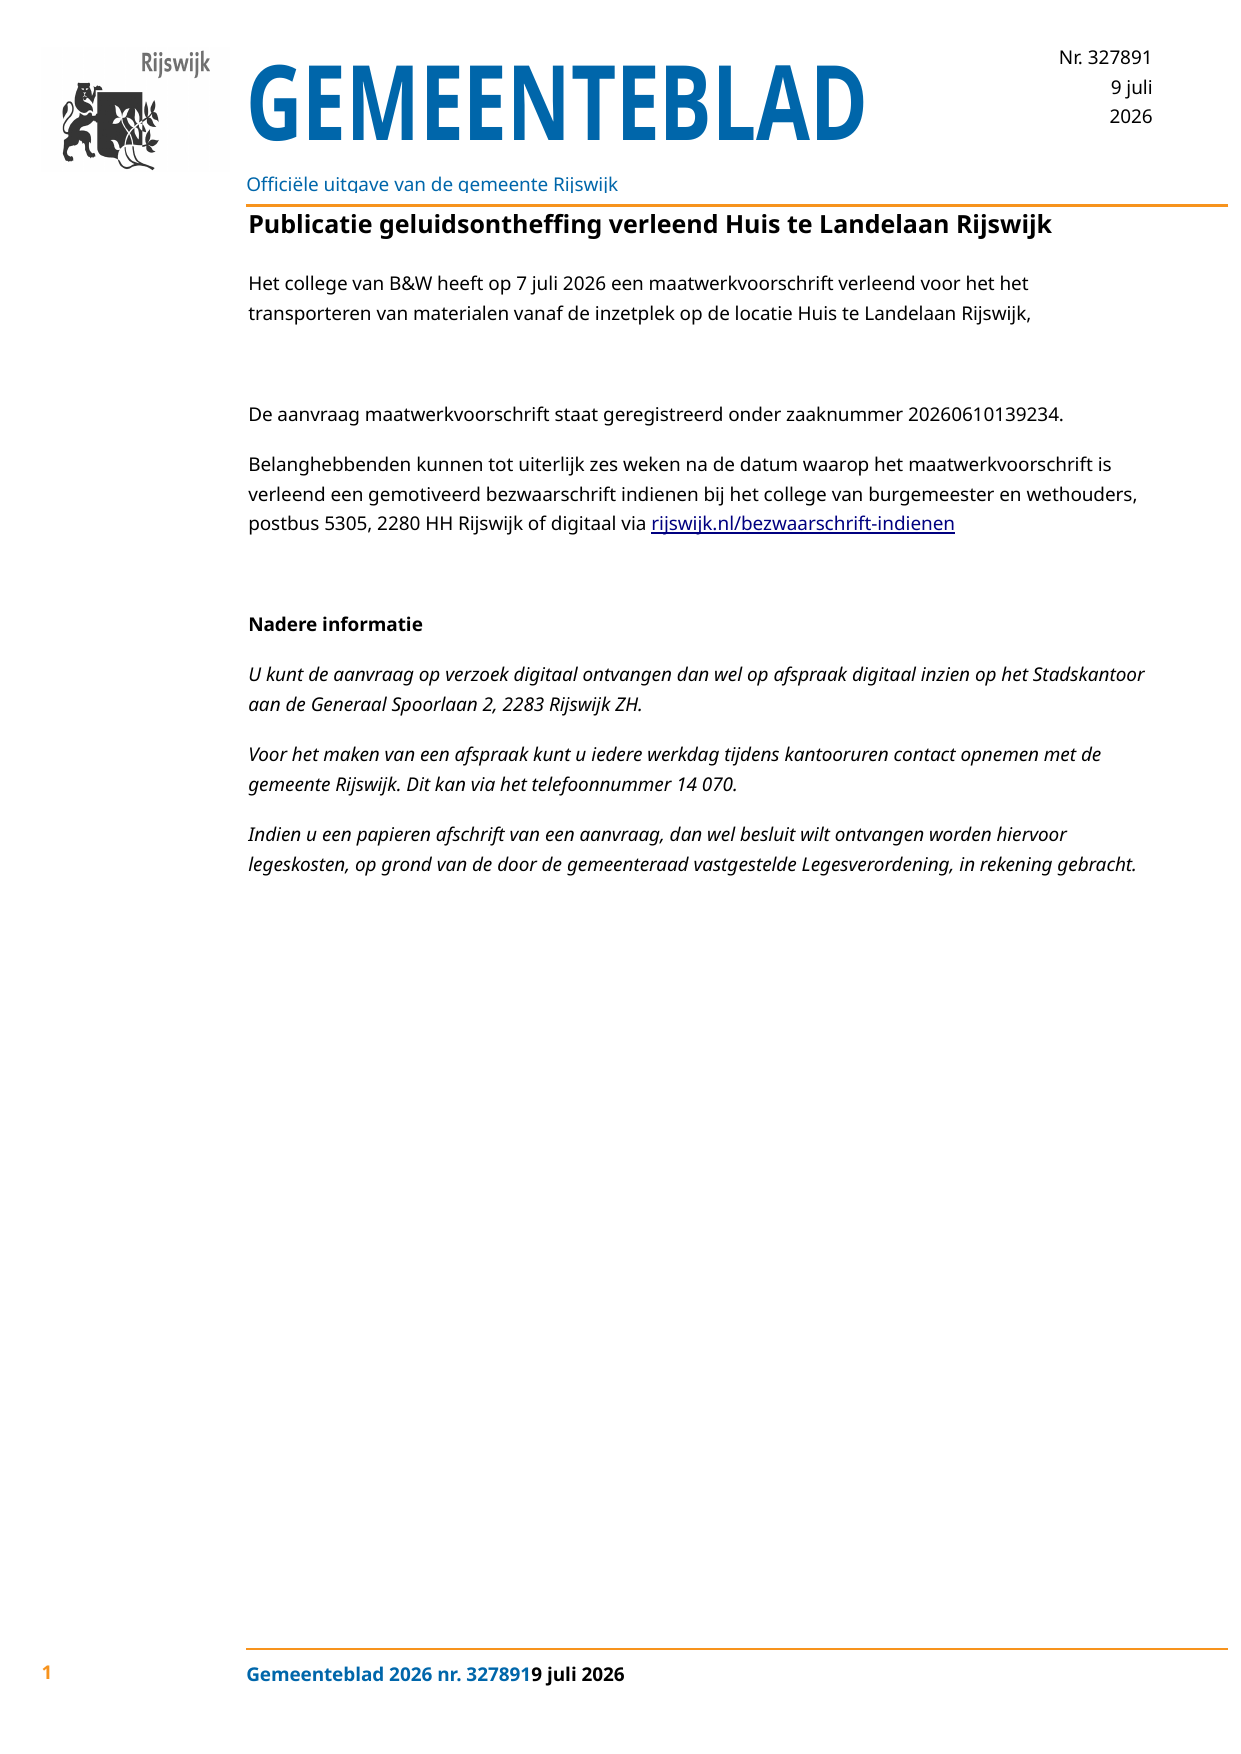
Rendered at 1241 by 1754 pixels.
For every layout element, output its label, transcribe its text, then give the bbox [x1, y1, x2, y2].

picture [41, 47, 231, 172]
text Indien u een papieren afschrift van een aanvraag, dan wel besluit wilt ontvangen worden hiervoor legeskosten, op grond van de door de gemeenteraad vastgestelde Legesverordening, in rekening gebracht. [248, 822, 1152, 877]
text Belanghebbenden kunnen tot uiterlijk zes weken na de datum waarop het maatwerkvoorschrift is verleend een gemotiveerd bezwaarschrift indienen bij het college van burgemeester en wethouders, postbus 5305, 2280 HH Rijswijk of digitaal via rijswijk.nl/bezwaarschrift-indienen [248, 451, 1152, 536]
text U kunt de aanvraag op verzoek digitaal ontvangen dan wel op afspraak digitaal inzien op het Stadskantoor aan de Generaal Spoorlaan 2, 2283 Rijswijk ZH. [248, 662, 1152, 717]
text Publicatie geluidsontheffing verleend Huis te Landelaan Rijswijk [248, 207, 1152, 241]
text Het college van B&W heeft op 7 juli 2026 een maatwerkvoorschrift verleend voor het het transporteren van materialen vanaf de inzetplek op de locatie Huis te Landelaan Rijswijk, [248, 270, 1152, 326]
text Nadere informatie [248, 611, 1152, 637]
text De aanvraag maatwerkvoorschrift staat geregistreerd onder zaaknummer 20260610139234. [248, 401, 1152, 426]
text Voor het maken van een afspraak kunt u iedere werkdag tijdens kantooruren contact opnemen met de gemeente Rijswijk. Dit kan via het telefoonnummer 14 070. [248, 742, 1152, 797]
